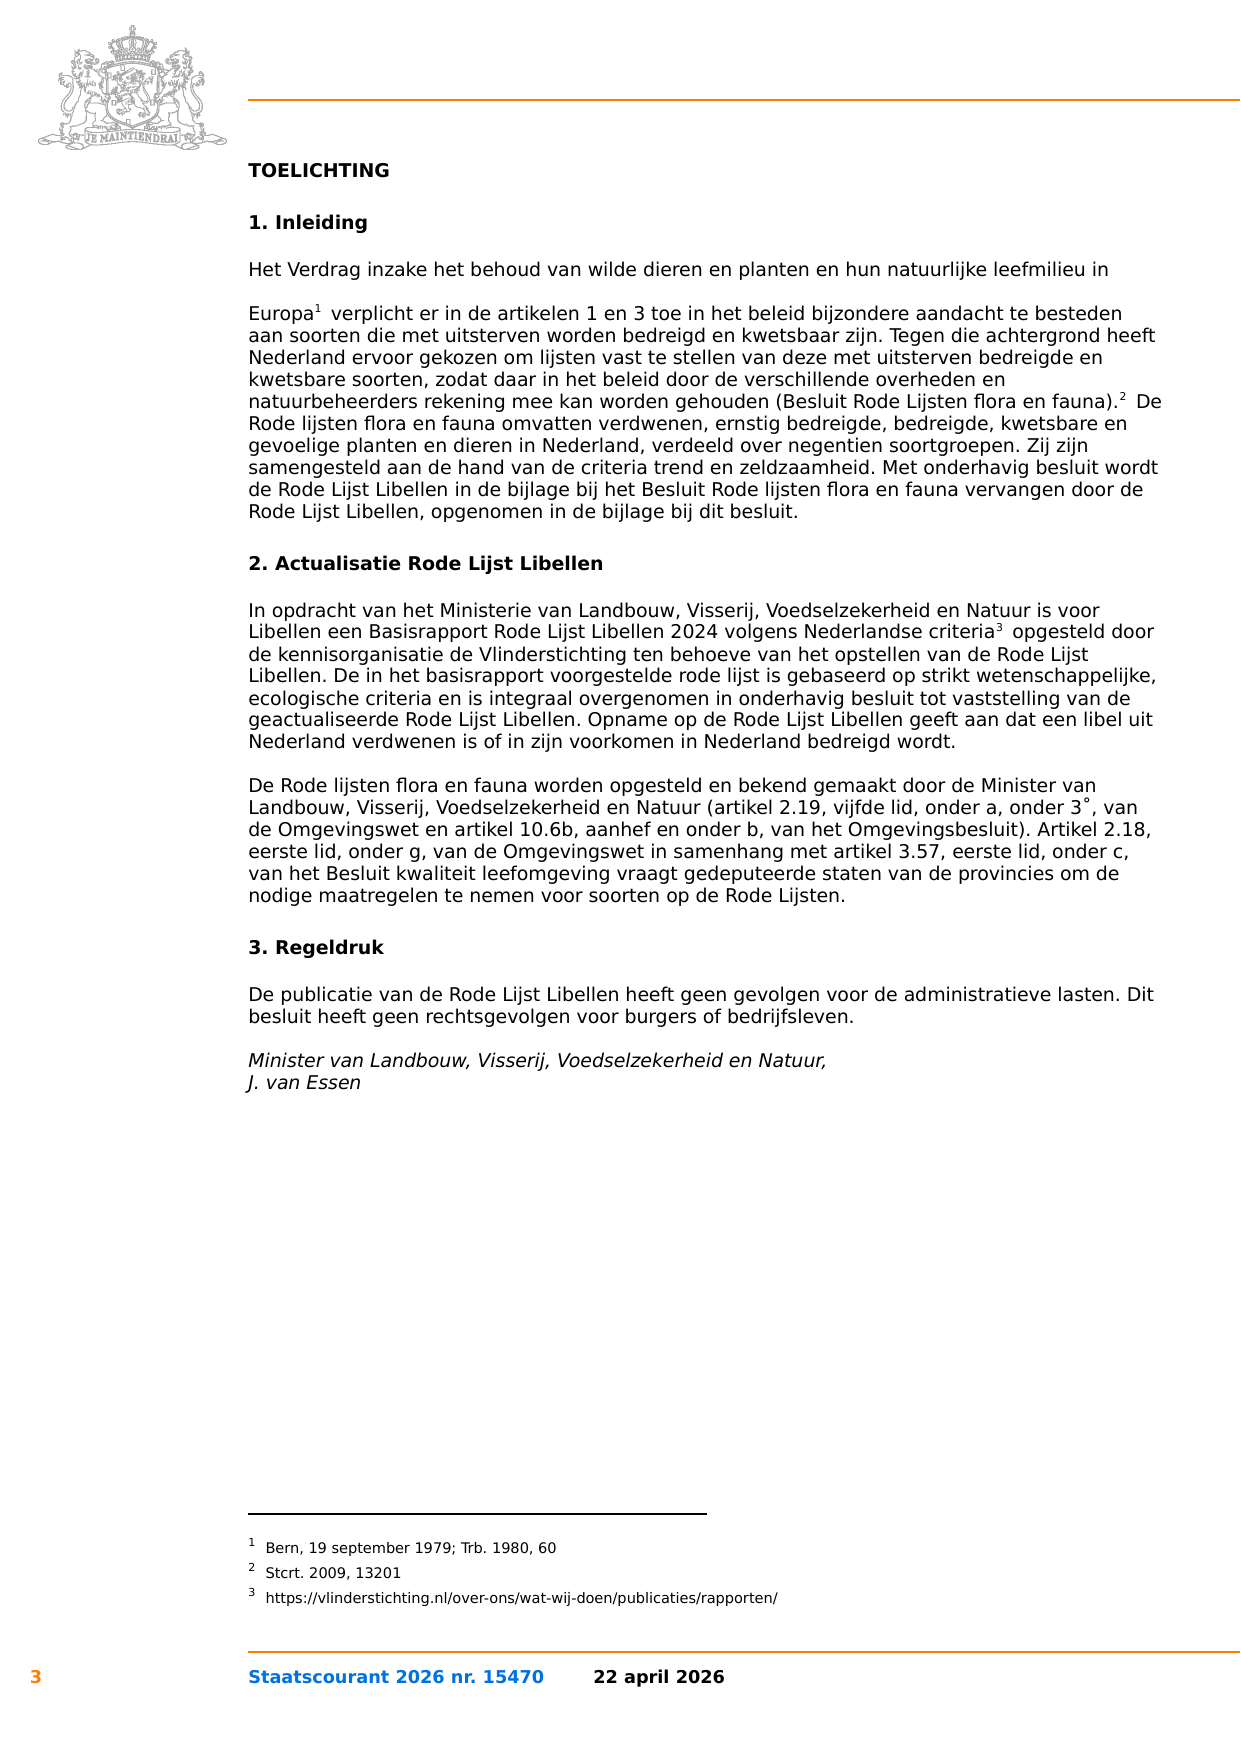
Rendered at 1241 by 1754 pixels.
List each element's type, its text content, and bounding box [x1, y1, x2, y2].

text Europa verplicht er in de artikelen 1 en 3 toe in het beleid bijzondere aandacht te besteden aan soorten die met uitsterven worden bedreigd en kwetsbaar zijn. Tegen die achtergrond heeft Nederland ervoor gekozen om lijsten vast te stellen van deze met uitsterven bedreigde en kwetsbare soorten, zodat daar in het beleid door de verschillende overheden en natuurbeheerders rekening mee kan worden gehouden (Besluit Rode Lijsten flora en fauna). De Rode lijsten flora en fauna omvatten verdwenen, ernstig bedreigde, bedreigde, kwetsbare en gevoelige planten en dieren in Nederland, verdeeld over negentien soortgroepen. Zij zijn samengesteld aan de hand van de criteria trend en zeldzaamheid. Met onderhavig besluit wordt de Rode Lijst Libellen in de bijlage bij het Besluit Rode lijsten flora en fauna vervangen door de Rode Lijst Libellen, opgenomen in de bijlage bij dit besluit. [248, 303, 1163, 522]
text De Rode lijsten flora en fauna worden opgesteld en bekend gemaakt door de Minister van Landbouw, Visserij, Voedselzekerheid en Natuur (artikel 2.19, vijfde lid, onder a, onder 3˚, van de Omgevingswet en artikel 10.6b, aanhef en onder b, van het Omgevingsbesluit). Artikel 2.18, eerste lid, onder g, van de Omgevingswet in samenhang met artikel 3.57, eerste lid, onder c, van het Besluit kwaliteit leefomgeving vraagt gedeputeerde staten van de provincies om de nodige maatregelen te nemen voor soorten op de Rode Lijsten. [248, 775, 1163, 907]
text De publicatie van de Rode Lijst Libellen heeft geen gevolgen voor de administratieve lasten. Dit besluit heeft geen rechtsgevolgen voor burgers of bedrijfsleven. [248, 984, 1163, 1028]
text Het Verdrag inzake het behoud van wilde dieren en planten en hun natuurlijke leefmilieu in [248, 259, 1163, 281]
text https://vlinderstichting.nl/over-ons/wat-wij-doen/publicaties/rapporten/ [248, 1586, 1163, 1608]
text Minister van Landbouw, Visserij, Voedselzekerheid en Natuur, J. van Essen [248, 1050, 1163, 1094]
subtitle 1. Inleiding [248, 212, 1163, 234]
text In opdracht van het Ministerie van Landbouw, Visserij, Voedselzekerheid en Natuur is voor Libellen een Basisrapport Rode Lijst Libellen 2024 volgens Nederlandse criteria opgesteld door de kennisorganisatie de Vlinderstichting ten behoeve van het opstellen van de Rode Lijst Libellen. De in het basisrapport voorgestelde rode lijst is gebaseerd op strikt wetenschappelijke, ecologische criteria en is integraal overgenomen in onderhavig besluit tot vaststelling van de geactualiseerde Rode Lijst Libellen. Opname op de Rode Lijst Libellen geeft aan dat een libel uit Nederland verdwenen is of in zijn voorkomen in Nederland bedreigd wordt. [248, 599, 1163, 753]
picture [38, 25, 227, 150]
text Bern, 19 september 1979; Trb. 1980, 60 [248, 1536, 1163, 1558]
subtitle 2. Actualisatie Rode Lijst Libellen [248, 552, 1163, 574]
subtitle TOELICHTING [248, 160, 1163, 182]
subtitle 3. Regeldruk [248, 937, 1163, 959]
text Stcrt. 2009, 13201 [248, 1561, 1163, 1583]
